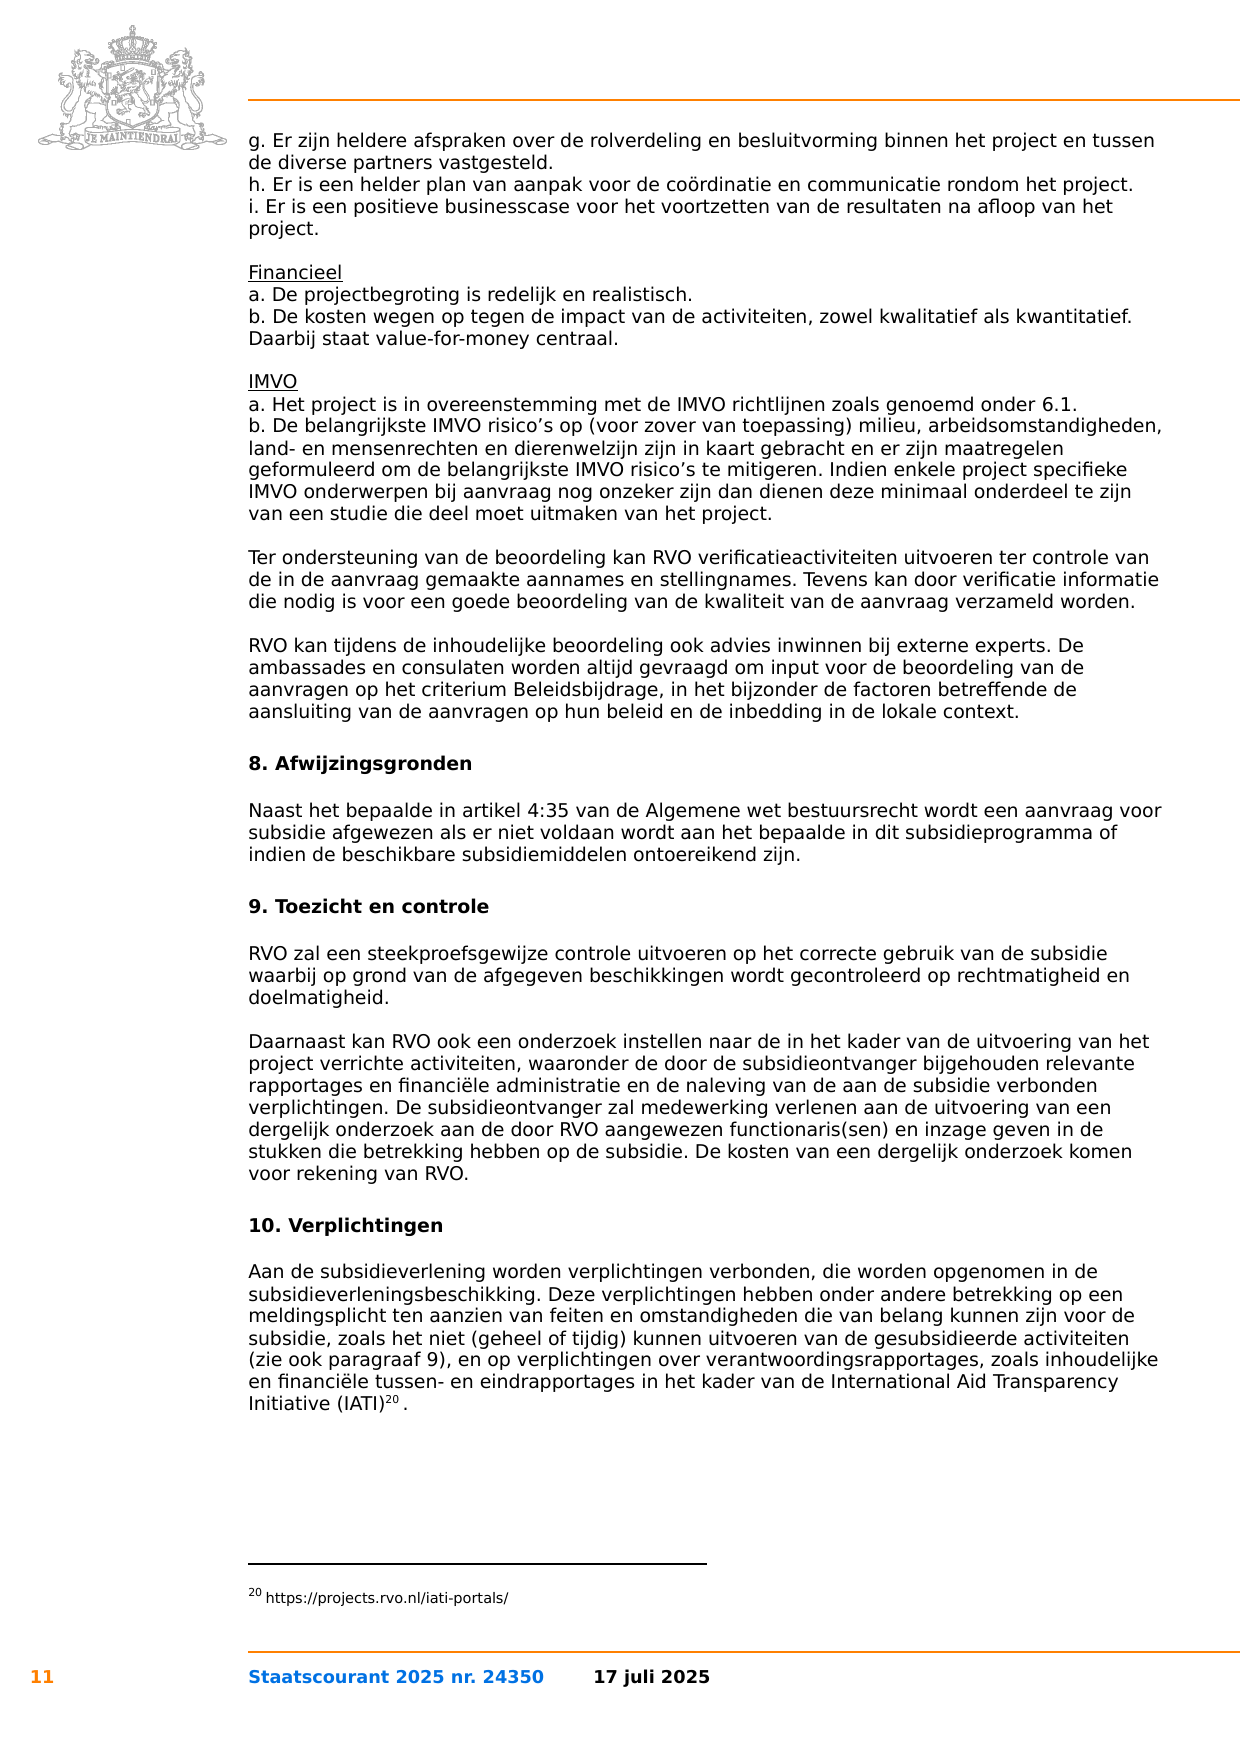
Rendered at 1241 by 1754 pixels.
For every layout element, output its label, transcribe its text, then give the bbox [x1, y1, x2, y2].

subtitle Financieel [248, 262, 1163, 284]
text RVO zal een steekproefsgewijze controle uitvoeren op het correcte gebruik van de subsidie waarbij op grond van de afgegeven beschikkingen wordt gecontroleerd op rechtmatigheid en doelmatigheid. [248, 943, 1163, 1009]
text RVO kan tijdens de inhoudelijke beoordeling ook advies inwinnen bij externe experts. De ambassades en consulaten worden altijd gevraagd om input voor de beoordeling van de aanvragen op het criterium Beleidsbijdrage, in het bijzonder de factoren betreffende de aansluiting van de aanvragen op hun beleid en de inbedding in de lokale context. [248, 635, 1163, 723]
text Aan de subsidieverlening worden verplichtingen verbonden, die worden opgenomen in de subsidieverleningsbeschikking. Deze verplichtingen hebben onder andere betrekking op een meldingsplicht ten aanzien van feiten en omstandigheden die van belang kunnen zijn voor de subsidie, zoals het niet (geheel of tijdig) kunnen uitvoeren van de gesubsidieerde activiteiten (zie ook paragraaf 9), en op verplichtingen over verantwoordingsrapportages, zoals inhoudelijke en financiële tussen- en eindrapportages in het kader van de International Aid Transparency Initiative (IATI). [248, 1261, 1163, 1415]
subtitle 9. Toezicht en controle [248, 896, 1163, 918]
subtitle 10. Verplichtingen [248, 1214, 1163, 1236]
subtitle IMVO [248, 371, 1163, 393]
text a. De projectbegroting is redelijk en realistisch. [248, 284, 1163, 306]
text https://projects.rvo.nl/iati-portals/ [248, 1586, 1163, 1608]
text b. De belangrijkste IMVO risico’s op (voor zover van toepassing) milieu, arbeidsomstandigheden, land- en mensenrechten en dierenwelzijn zijn in kaart gebracht en er zijn maatregelen geformuleerd om de belangrijkste IMVO risico’s te mitigeren. Indien enkele project specifieke IMVO onderwerpen bij aanvraag nog onzeker zijn dan dienen deze minimaal onderdeel te zijn van een studie die deel moet uitmaken van het project. [248, 415, 1163, 525]
text i. Er is een positieve businesscase voor het voortzetten van de resultaten na afloop van het project. [248, 196, 1163, 240]
picture [38, 25, 227, 150]
text h. Er is een helder plan van aanpak voor de coördinatie en communicatie rondom het project. [248, 174, 1163, 196]
text a. Het project is in overeenstemming met de IMVO richtlijnen zoals genoemd onder 6.1. [248, 393, 1163, 415]
text Daarnaast kan RVO ook een onderzoek instellen naar de in het kader van de uitvoering van het project verrichte activiteiten, waaronder de door de subsidieontvanger bijgehouden relevante rapportages en financiële administratie en de naleving van de aan de subsidie verbonden verplichtingen. De subsidieontvanger zal medewerking verlenen aan de uitvoering van een dergelijk onderzoek aan de door RVO aangewezen functionaris(sen) en inzage geven in de stukken die betrekking hebben op de subsidie. De kosten van een dergelijk onderzoek komen voor rekening van RVO. [248, 1031, 1163, 1184]
text Naast het bepaalde in artikel 4:35 van de Algemene wet bestuursrecht wordt een aanvraag voor subsidie afgewezen als er niet voldaan wordt aan het bepaalde in dit subsidieprogramma of indien de beschikbare subsidiemiddelen ontoereikend zijn. [248, 800, 1163, 866]
text b. De kosten wegen op tegen de impact van de activiteiten, zowel kwalitatief als kwantitatief. Daarbij staat value-for-money centraal. [248, 306, 1163, 349]
text Ter ondersteuning van de beoordeling kan RVO verificatieactiviteiten uitvoeren ter controle van de in de aanvraag gemaakte aannames en stellingnames. Tevens kan door verificatie informatie die nodig is voor een goede beoordeling van de kwaliteit van de aanvraag verzameld worden. [248, 547, 1163, 613]
subtitle 8. Afwijzingsgronden [248, 753, 1163, 775]
text g. Er zijn heldere afspraken over de rolverdeling en besluitvorming binnen het project en tussen de diverse partners vastgesteld. [248, 130, 1163, 174]
